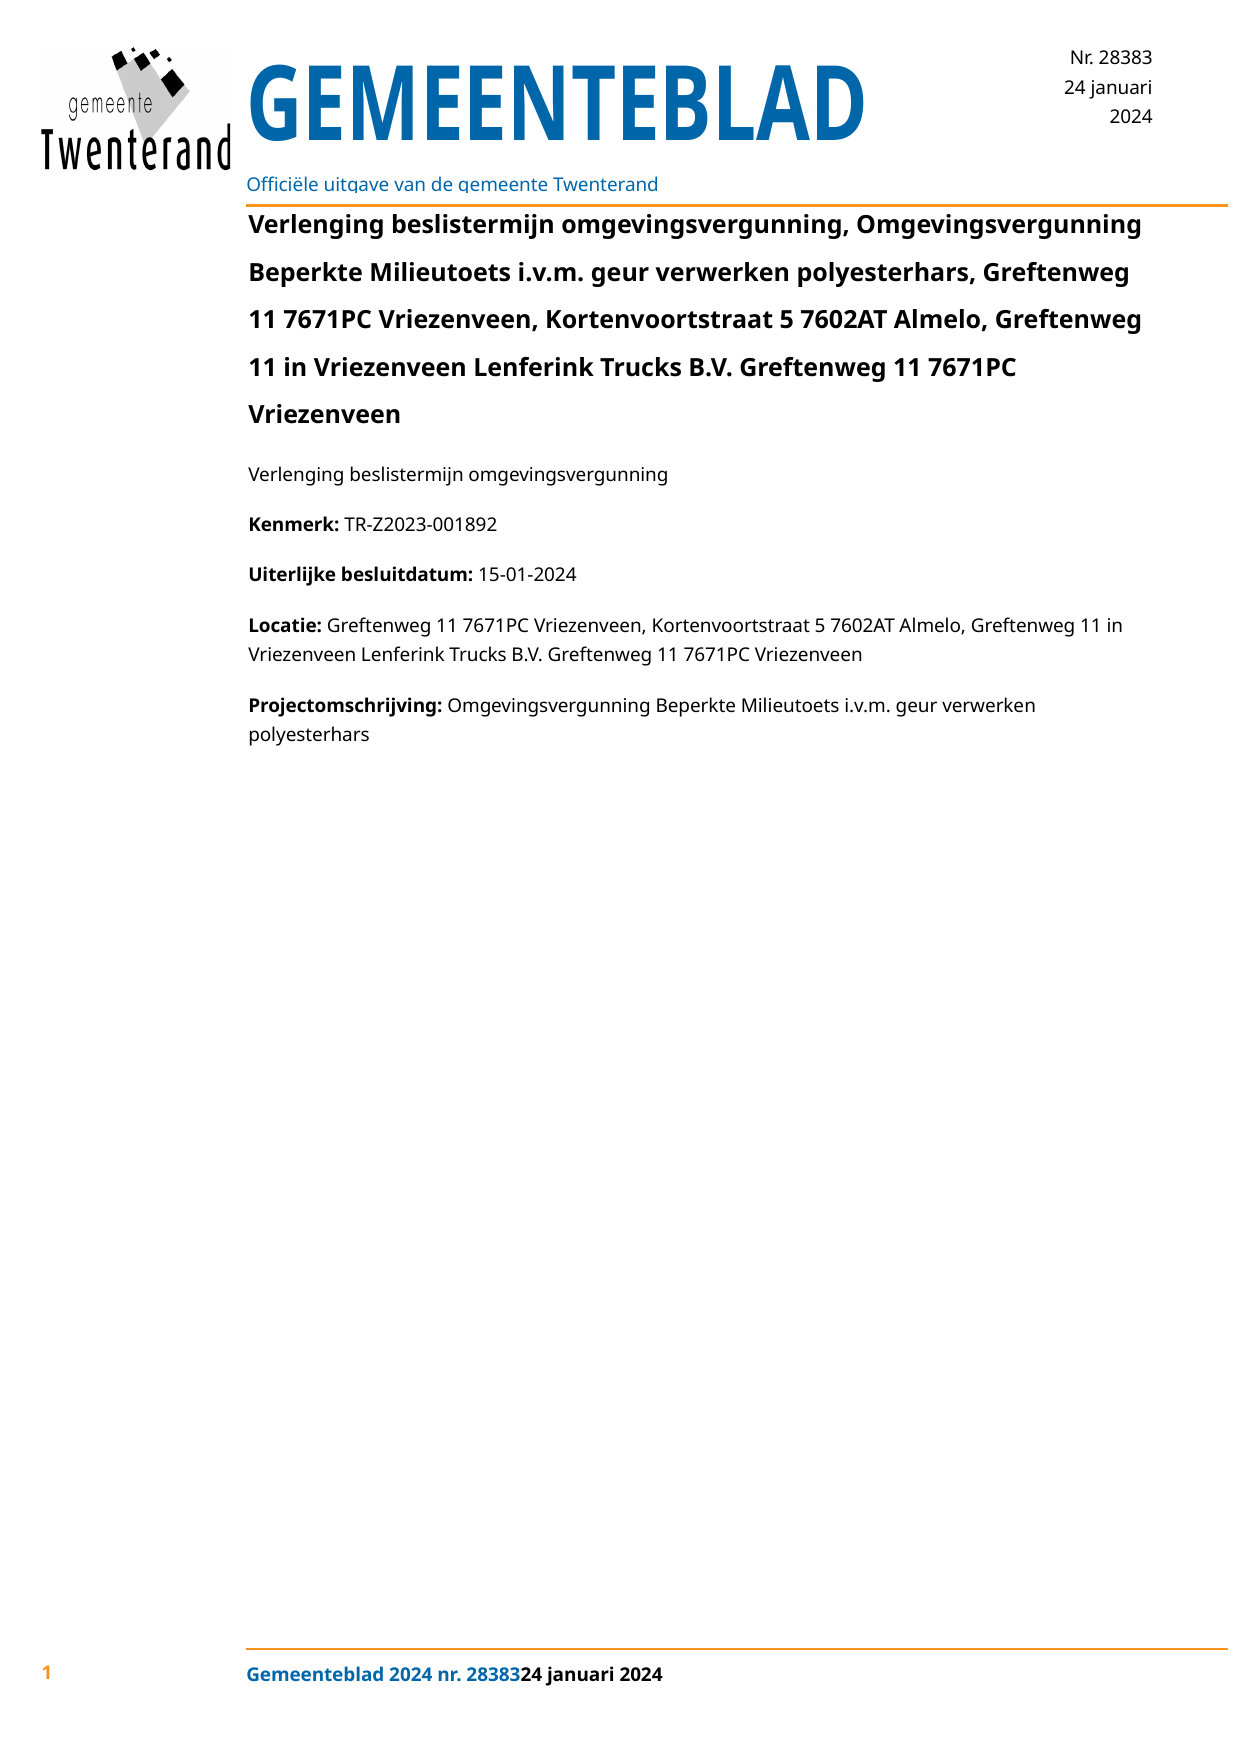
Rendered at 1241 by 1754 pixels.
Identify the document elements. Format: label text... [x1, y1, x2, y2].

text Verlenging beslistermijn omgevingsvergunning [248, 461, 1152, 486]
text Verlenging beslistermijn omgevingsvergunning, Omgevingsvergunning Beperkte Milieutoets i.v.m. geur verwerken polyesterhars, Greftenweg 11 7671PC Vriezenveen, Kortenvoortstraat 5 7602AT Almelo, Greftenweg 11 in Vriezenveen Lenferink Trucks B.V. Greftenweg 11 7671PC Vriezenveen [248, 207, 1152, 431]
text Locatie: Greftenweg 11 7671PC Vriezenveen, Kortenvoortstraat 5 7602AT Almelo, Greftenweg 11 in Vriezenveen Lenferink Trucks B.V. Greftenweg 11 7671PC Vriezenveen [248, 612, 1152, 667]
text Projectomschrijving: Omgevingsvergunning Beperkte Milieutoets i.v.m. geur verwerken polyesterhars [248, 692, 1152, 747]
text Uiterlijke besluitdatum: 15-01-2024 [248, 562, 1152, 587]
picture [41, 47, 231, 172]
text Kenmerk: TR-Z2023-001892 [248, 511, 1152, 537]
